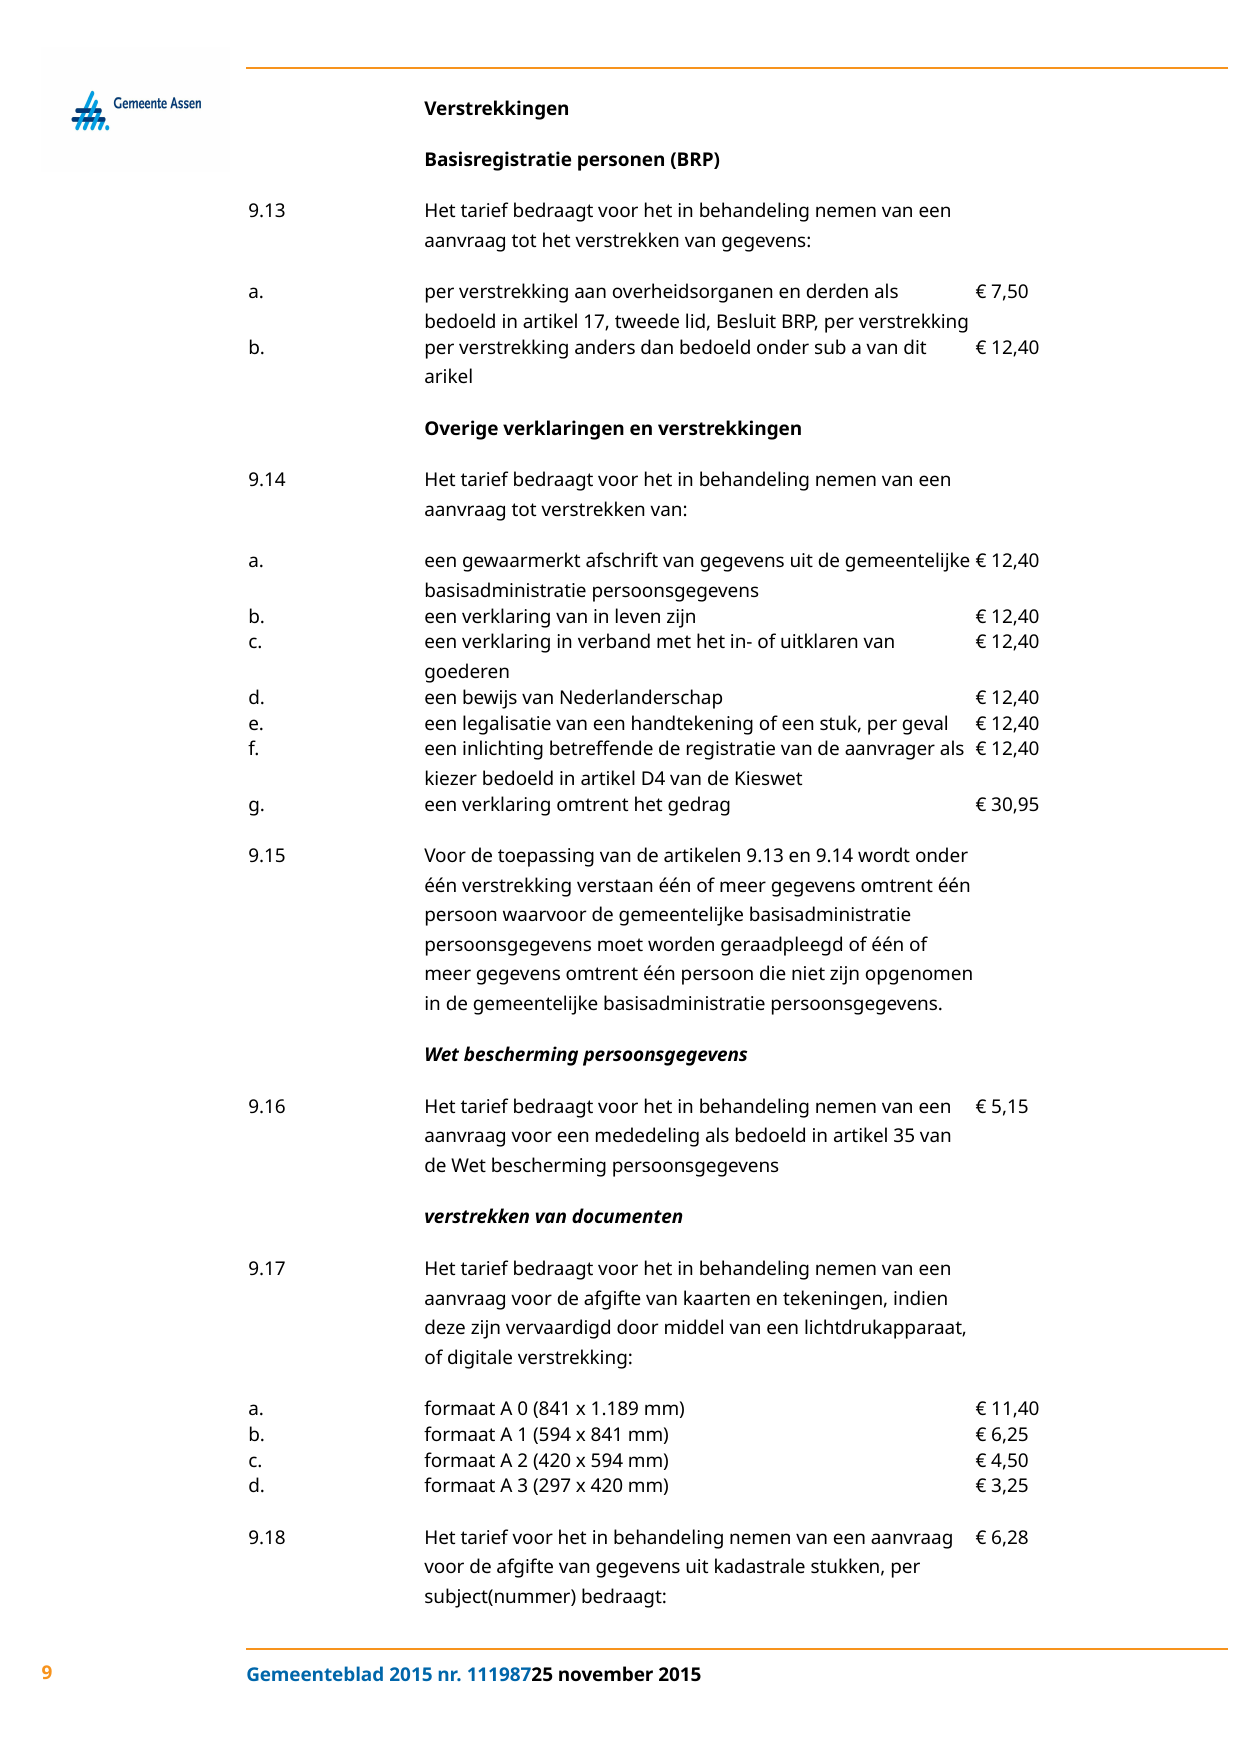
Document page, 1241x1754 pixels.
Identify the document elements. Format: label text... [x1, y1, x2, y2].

table_cell [424, 389, 975, 415]
table_cell [248, 95, 424, 121]
table_cell [975, 172, 1152, 198]
table_cell [975, 816, 1152, 842]
table_cell € 12,40 [975, 548, 1152, 603]
table_cell [248, 1498, 424, 1524]
table_cell verstrekken van documenten [424, 1204, 975, 1229]
table_cell per verstrekking aan overheidsorganen en derden als bedoeld in artikel 17, tweede lid, Besluit BRP, per verstrekking [424, 279, 975, 334]
table_cell [424, 253, 975, 279]
table_cell € 12,40 [975, 629, 1152, 684]
table_cell per verstrekking anders dan bedoeld onder sub a van dit arikel [424, 334, 975, 389]
table_cell f. [248, 735, 424, 791]
table_cell [975, 1016, 1152, 1042]
table_cell een inlichting betreffende de registratie van de aanvrager als kiezer bedoeld in artikel D4 van de Kieswet [424, 735, 975, 791]
table_cell b. [248, 334, 424, 389]
table_cell [248, 121, 424, 146]
table_cell [248, 1204, 424, 1229]
table_cell [975, 198, 1152, 253]
table_cell formaat A 0 (841 x 1.189 mm) [424, 1395, 975, 1421]
table_cell e. [248, 710, 424, 735]
table_cell Overige verklaringen en verstrekkingen [424, 415, 975, 441]
table_cell [975, 253, 1152, 279]
table_cell [248, 441, 424, 467]
table_cell Het tarief bedraagt voor het in behandeling nemen van een aanvraag tot het verstrekken van gegevens: [424, 198, 975, 253]
table_cell [975, 1042, 1152, 1067]
table_cell € 12,40 [975, 710, 1152, 735]
table_cell [248, 1042, 424, 1067]
table_cell [975, 146, 1152, 172]
table_cell [248, 415, 424, 441]
table_cell [248, 172, 424, 198]
table_cell [248, 1016, 424, 1042]
table_cell € 5,15 [975, 1093, 1152, 1178]
table_cell Het tarief bedraagt voor het in behandeling nemen van een aanvraag voor een mededeling als bedoeld in artikel 35 van de Wet bescherming persoonsgegevens [424, 1093, 975, 1178]
table_cell 9.16 [248, 1093, 424, 1178]
table_cell een verklaring van in leven zijn [424, 603, 975, 629]
table_cell 9.13 [248, 198, 424, 253]
table_cell [248, 146, 424, 172]
table_cell [975, 415, 1152, 441]
table_cell € 11,40 [975, 1395, 1152, 1421]
table_cell formaat A 2 (420 x 594 mm) [424, 1447, 975, 1472]
table_cell [424, 522, 975, 548]
table_cell [975, 1255, 1152, 1369]
table_cell [424, 1016, 975, 1042]
table_cell Het tarief voor het in behandeling nemen van een aanvraag voor de afgifte van gegevens uit kadastrale stukken, per subject(nummer) bedraagt: [424, 1524, 975, 1609]
table_cell [975, 467, 1152, 522]
table_cell [975, 1204, 1152, 1229]
table_cell [248, 389, 424, 415]
table_cell [248, 522, 424, 548]
table_cell Verstrekkingen [424, 95, 975, 121]
table_cell [248, 1178, 424, 1204]
table_cell Het tarief bedraagt voor het in behandeling nemen van een aanvraag voor de afgifte van kaarten en tekeningen, indien deze zijn vervaardigd door middel van een lichtdrukapparaat, of digitale verstrekking: [424, 1255, 975, 1369]
table_cell [424, 1498, 975, 1524]
table_cell c. [248, 1447, 424, 1472]
table_cell [424, 1370, 975, 1395]
table_cell [975, 1370, 1152, 1395]
table_cell 9.18 [248, 1524, 424, 1609]
table_cell € 12,40 [975, 334, 1152, 389]
table_cell [248, 1370, 424, 1395]
table_cell [248, 1067, 424, 1093]
table_cell [975, 1067, 1152, 1093]
table_cell € 6,25 [975, 1421, 1152, 1447]
table_cell c. [248, 629, 424, 684]
table_cell g. [248, 791, 424, 816]
table_cell € 7,50 [975, 279, 1152, 334]
table_cell € 6,28 [975, 1524, 1152, 1609]
table_cell 9.15 [248, 842, 424, 1016]
table_cell [424, 172, 975, 198]
table_cell b. [248, 1421, 424, 1447]
table_cell [248, 253, 424, 279]
table_cell [975, 1498, 1152, 1524]
table_cell 9.17 [248, 1255, 424, 1369]
table_cell 9.14 [248, 467, 424, 522]
table_cell een verklaring omtrent het gedrag [424, 791, 975, 816]
table_cell [975, 121, 1152, 146]
table_cell [975, 95, 1152, 121]
table_cell [975, 522, 1152, 548]
table_cell € 12,40 [975, 603, 1152, 629]
table_cell b. [248, 603, 424, 629]
picture [41, 47, 231, 172]
table_cell [248, 1229, 424, 1255]
table_cell [424, 121, 975, 146]
table_cell [975, 842, 1152, 1016]
table_cell Het tarief bedraagt voor het in behandeling nemen van een aanvraag tot verstrekken van: [424, 467, 975, 522]
table_cell [248, 816, 424, 842]
table_cell [424, 1178, 975, 1204]
table_cell een verklaring in verband met het in- of uitklaren van goederen [424, 629, 975, 684]
table_cell € 3,25 [975, 1473, 1152, 1498]
table_cell [424, 1067, 975, 1093]
table_cell een bewijs van Nederlanderschap [424, 684, 975, 710]
table_cell [975, 1229, 1152, 1255]
table_cell Voor de toepassing van de artikelen 9.13 en 9.14 wordt onder één verstrekking verstaan één of meer gegevens omtrent één persoon waarvoor de gemeentelijke basisadministratie persoonsgegevens moet worden geraadpleegd of één of meer gegevens omtrent één persoon die niet zijn opgenomen in de gemeentelijke basisadministratie persoonsgegevens. [424, 842, 975, 1016]
table_cell [975, 441, 1152, 467]
table_cell d. [248, 684, 424, 710]
table_cell Wet bescherming persoonsgegevens [424, 1042, 975, 1067]
table_cell € 12,40 [975, 735, 1152, 791]
table_cell een gewaarmerkt afschrift van gegevens uit de gemeentelijke basisadministratie persoonsgegevens [424, 548, 975, 603]
table_cell [424, 1229, 975, 1255]
table_cell formaat A 3 (297 x 420 mm) [424, 1473, 975, 1498]
table_cell formaat A 1 (594 x 841 mm) [424, 1421, 975, 1447]
table_cell [975, 1178, 1152, 1204]
table_cell d. [248, 1473, 424, 1498]
table_cell [975, 389, 1152, 415]
table_cell a. [248, 548, 424, 603]
table_cell € 30,95 [975, 791, 1152, 816]
table_cell [424, 816, 975, 842]
table_cell [424, 441, 975, 467]
table_cell € 12,40 [975, 684, 1152, 710]
table_cell a. [248, 279, 424, 334]
table_cell een legalisatie van een handtekening of een stuk, per geval [424, 710, 975, 735]
table_cell a. [248, 1395, 424, 1421]
table_cell € 4,50 [975, 1447, 1152, 1472]
table_cell Basisregistratie personen (BRP) [424, 146, 975, 172]
